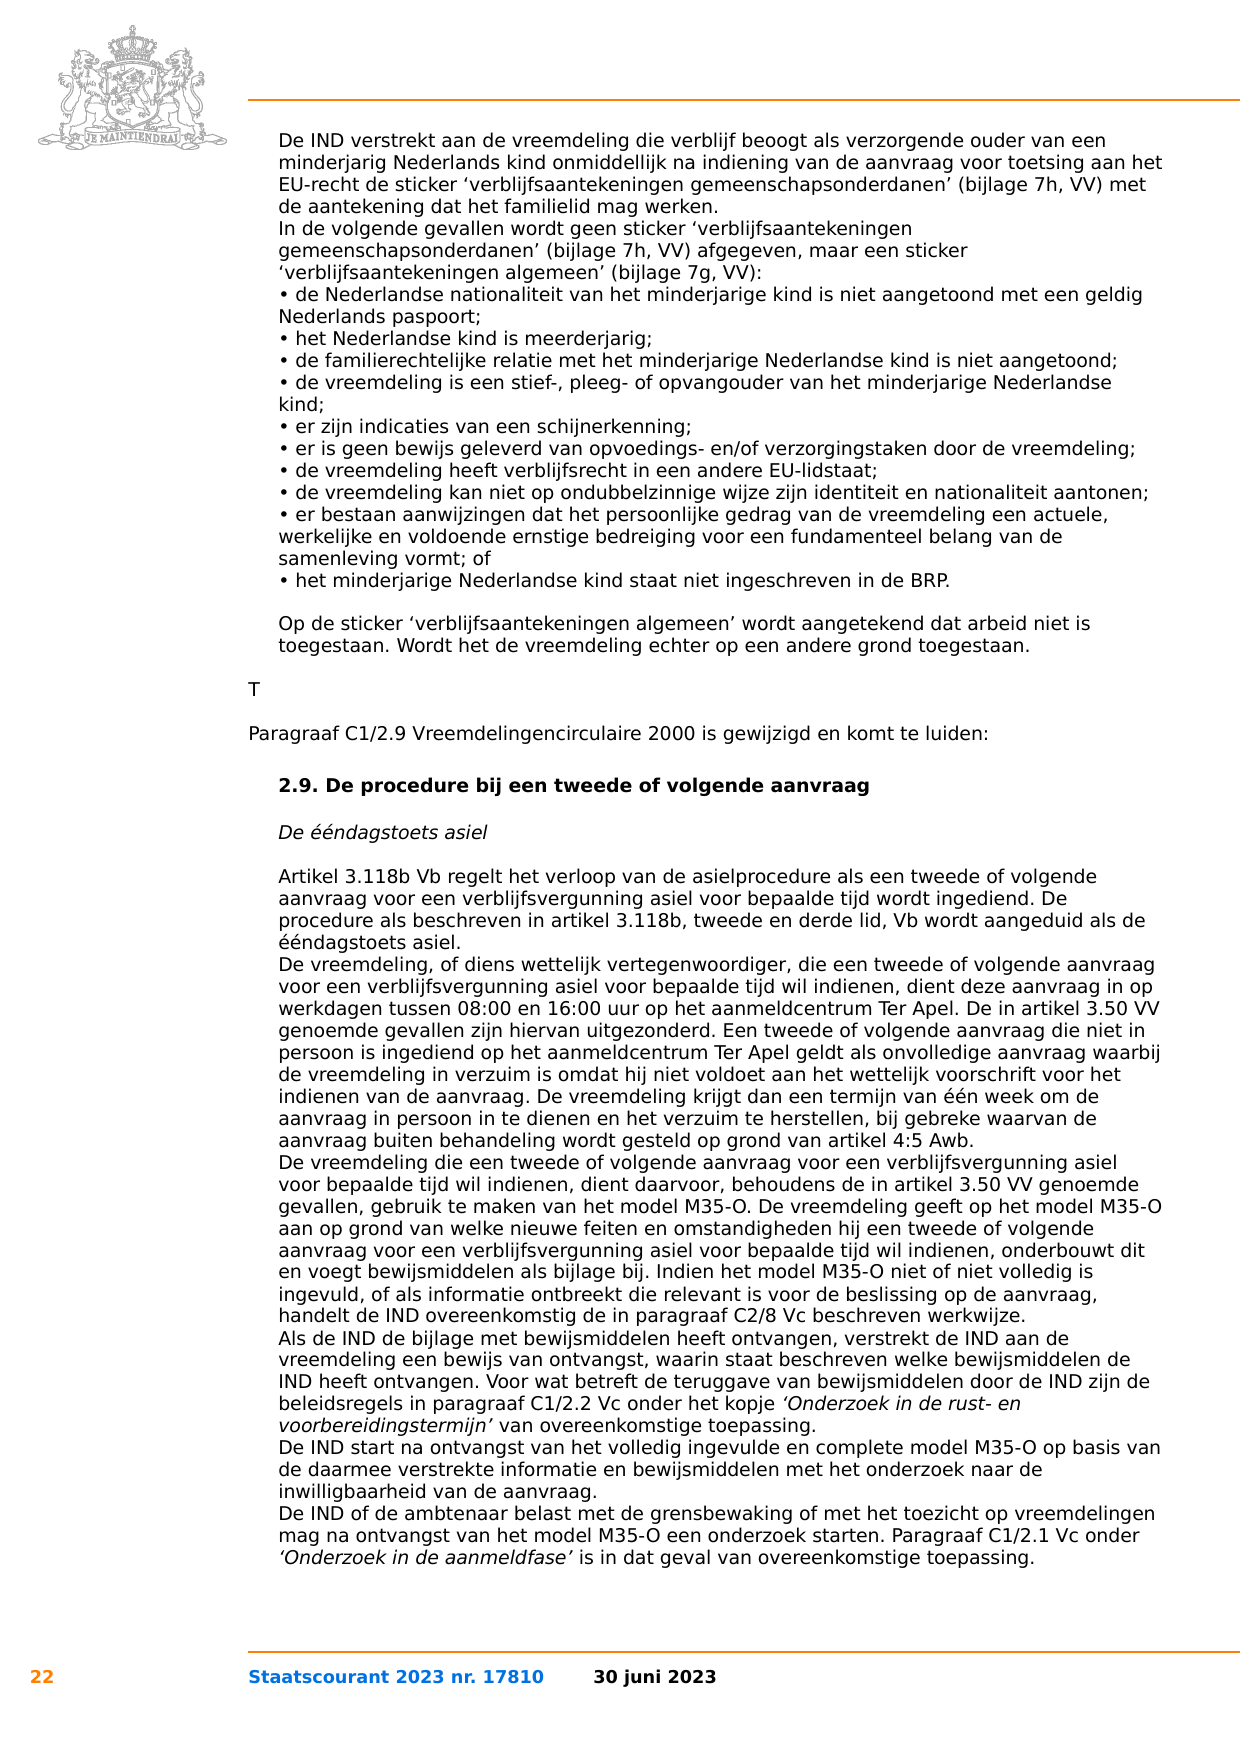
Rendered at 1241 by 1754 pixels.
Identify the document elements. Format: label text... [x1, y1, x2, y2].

text • de vreemdeling kan niet op ondubbelzinnige wijze zijn identiteit en nationaliteit aantonen; [278, 482, 1163, 503]
text • er bestaan aanwijzingen dat het persoonlijke gedrag van de vreemdeling een actuele, werkelijke en voldoende ernstige bedreiging voor een fundamenteel belang van de samenleving vormt; of [278, 503, 1163, 569]
subtitle De ééndagstoets asiel [278, 822, 1163, 844]
text T [248, 679, 1163, 701]
subtitle 2.9. De procedure bij een tweede of volgende aanvraag [278, 775, 1163, 797]
text De vreemdeling, of diens wettelijk vertegenwoordiger, die een tweede of volgende aanvraag voor een verblijfsvergunning asiel voor bepaalde tijd wil indienen, dient deze aanvraag in op werkdagen tussen 08:00 en 16:00 uur op het aanmeldcentrum Ter Apel. De in artikel 3.50 VV genoemde gevallen zijn hiervan uitgezonderd. Een tweede of volgende aanvraag die niet in persoon is ingediend op het aanmeldcentrum Ter Apel geldt als onvolledige aanvraag waarbij de vreemdeling in verzuim is omdat hij niet voldoet aan het wettelijk voorschrift voor het indienen van de aanvraag. De vreemdeling krijgt dan een termijn van één week om de aanvraag in persoon in te dienen en het verzuim te herstellen, bij gebreke waarvan de aanvraag buiten behandeling wordt gesteld op grond van artikel 4:5 Awb. [278, 954, 1163, 1152]
text • de vreemdeling heeft verblijfsrecht in een andere EU-lidstaat; [278, 459, 1163, 482]
text • de familierechtelijke relatie met het minderjarige Nederlandse kind is niet aangetoond; [278, 350, 1163, 372]
text De IND start na ontvangst van het volledig ingevulde en complete model M35-O op basis van de daarmee verstrekte informatie en bewijsmiddelen met het onderzoek naar de inwilligbaarheid van de aanvraag. [278, 1437, 1163, 1503]
text De IND verstrekt aan de vreemdeling die verblijf beoogt als verzorgende ouder van een minderjarig Nederlands kind onmiddellijk na indiening van de aanvraag voor toetsing aan het EU-recht de sticker ‘verblijfsaantekeningen gemeenschapsonderdanen’ (bijlage 7h, VV) met de aantekening dat het familielid mag werken. [278, 130, 1163, 218]
text • de vreemdeling is een stief-, pleeg- of opvangouder van het minderjarige Nederlandse kind; [278, 372, 1163, 416]
picture [38, 25, 227, 150]
text • er zijn indicaties van een schijnerkenning; [278, 416, 1163, 438]
text De vreemdeling die een tweede of volgende aanvraag voor een verblijfsvergunning asiel voor bepaalde tijd wil indienen, dient daarvoor, behoudens de in artikel 3.50 VV genoemde gevallen, gebruik te maken van het model M35-O. De vreemdeling geeft op het model M35-O aan op grond van welke nieuwe feiten en omstandigheden hij een tweede of volgende aanvraag voor een verblijfsvergunning asiel voor bepaalde tijd wil indienen, onderbouwt dit en voegt bewijsmiddelen als bijlage bij. Indien het model M35-O niet of niet volledig is ingevuld, of als informatie ontbreekt die relevant is voor de beslissing op de aanvraag, handelt de IND overeenkomstig de in paragraaf C2/8 Vc beschreven werkwijze. [278, 1152, 1163, 1327]
text Op de sticker ‘verblijfsaantekeningen algemeen’ wordt aangetekend dat arbeid niet is toegestaan. Wordt het de vreemdeling echter op een andere grond toegestaan. [278, 613, 1163, 657]
text • de Nederlandse nationaliteit van het minderjarige kind is niet aangetoond met een geldig Nederlands paspoort; [278, 284, 1163, 328]
text • het minderjarige Nederlandse kind staat niet ingeschreven in de BRP. [278, 569, 1163, 591]
text Artikel 3.118b Vb regelt het verloop van de asielprocedure als een tweede of volgende aanvraag voor een verblijfsvergunning asiel voor bepaalde tijd wordt ingediend. De procedure als beschreven in artikel 3.118b, tweede en derde lid, Vb wordt aangeduid als de ééndagstoets asiel. [278, 866, 1163, 954]
text In de volgende gevallen wordt geen sticker ‘verblijfsaantekeningen gemeenschapsonderdanen’ (bijlage 7h, VV) afgegeven, maar een sticker ‘verblijfsaantekeningen algemeen’ (bijlage 7g, VV): [278, 218, 1163, 284]
text Als de IND de bijlage met bewijsmiddelen heeft ontvangen, verstrekt de IND aan de vreemdeling een bewijs van ontvangst, waarin staat beschreven welke bewijsmiddelen de IND heeft ontvangen. Voor wat betreft de teruggave van bewijsmiddelen door de IND zijn de beleidsregels in paragraaf C1/2.2 Vc onder het kopje ‘Onderzoek in de rust- en voorbereidingstermijn’ van overeenkomstige toepassing. [278, 1327, 1163, 1437]
text • er is geen bewijs geleverd van opvoedings- en/of verzorgingstaken door de vreemdeling; [278, 438, 1163, 459]
text De IND of de ambtenaar belast met de grensbewaking of met het toezicht op vreemdelingen mag na ontvangst van het model M35-O een onderzoek starten. Paragraaf C1/2.1 Vc onder ‘Onderzoek in de aanmeldfase’ is in dat geval van overeenkomstige toepassing. [278, 1503, 1163, 1569]
text Paragraaf C1/2.9 Vreemdelingencirculaire 2000 is gewijzigd en komt te luiden: [248, 723, 1163, 745]
text • het Nederlandse kind is meerderjarig; [278, 328, 1163, 350]
